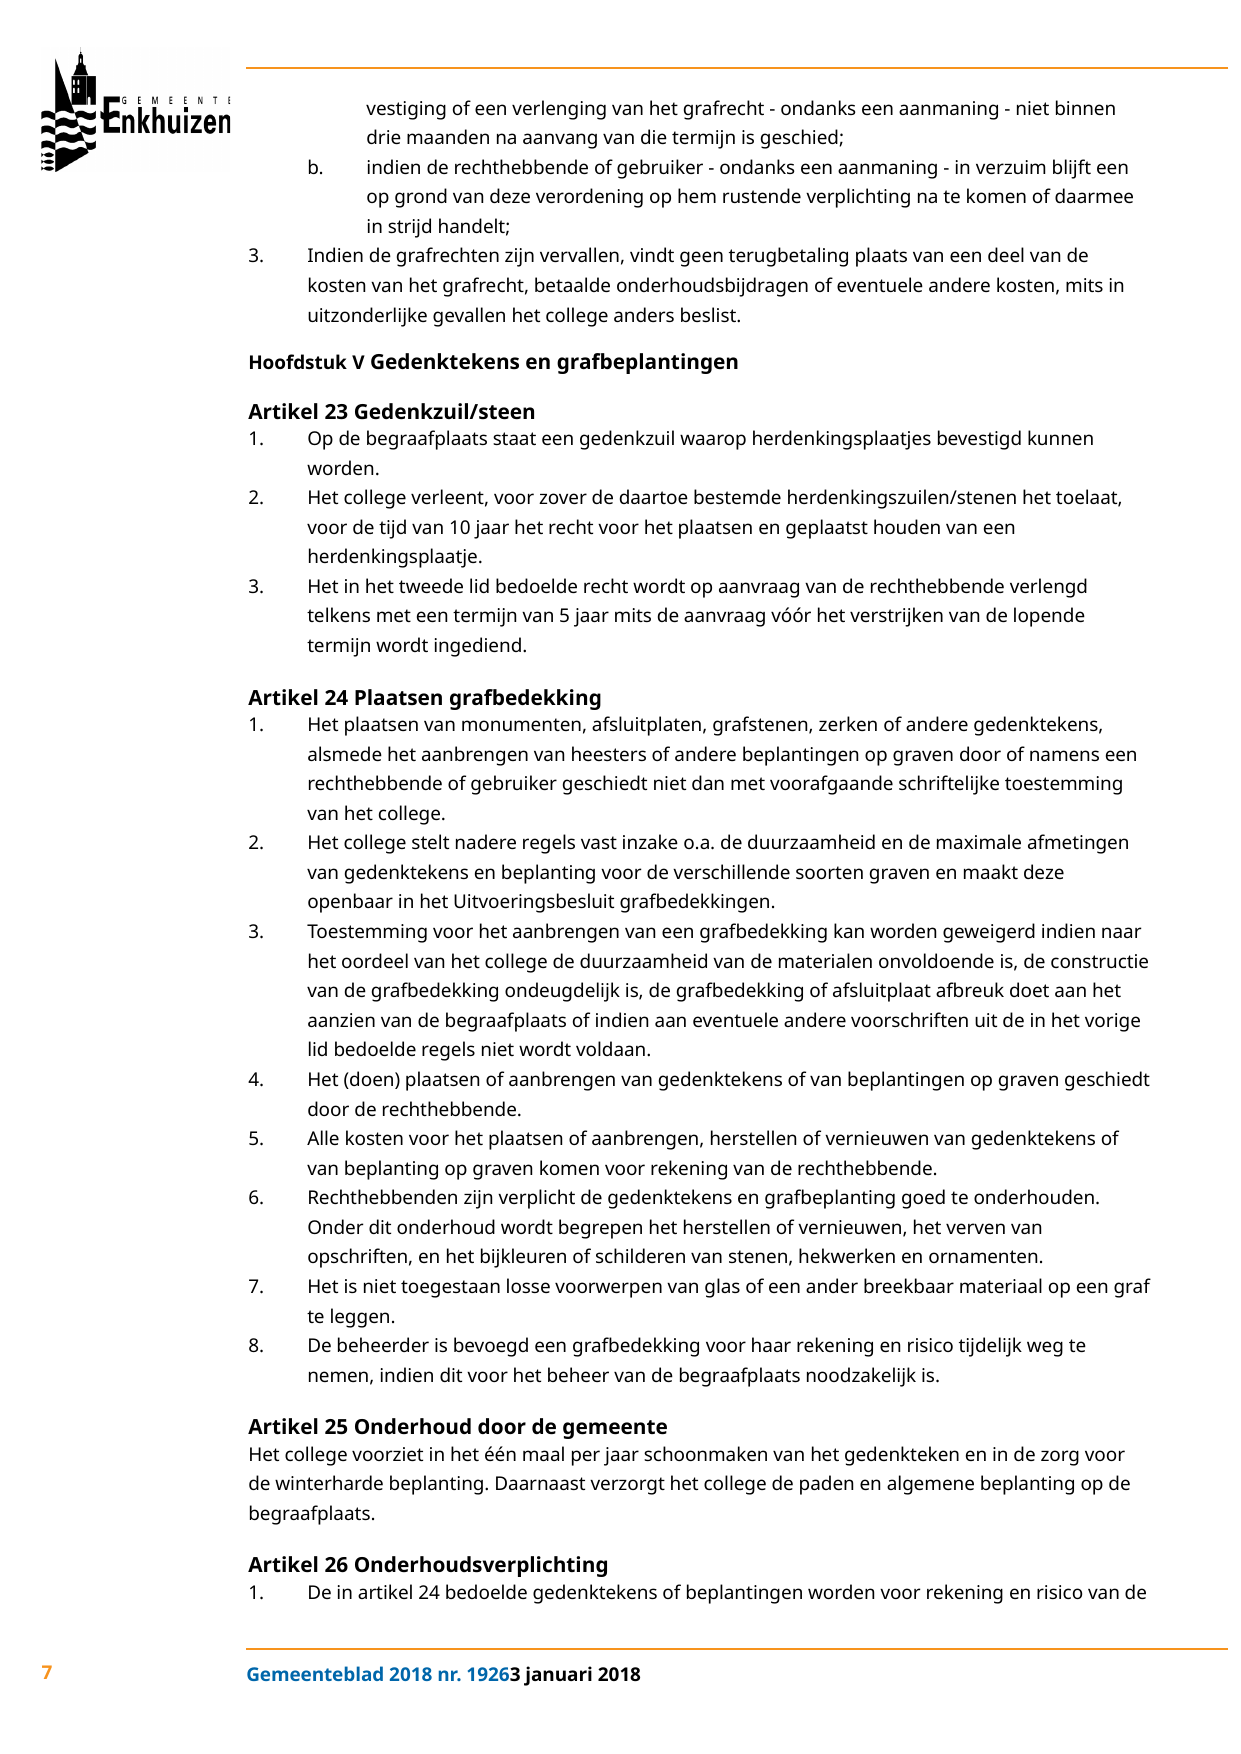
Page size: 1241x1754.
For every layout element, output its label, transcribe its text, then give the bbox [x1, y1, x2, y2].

list indien de rechthebbende of gebruiker - ondanks een aanmaning - in verzuim blijft een op grond van deze verordening op hem rustende verplichting na te komen of daarmee in strijd handelt; [307, 154, 1152, 239]
text Artikel 24 Plaatsen grafbedekking [248, 683, 1152, 711]
picture [41, 47, 231, 172]
list De in artikel 24 bedoelde gedenktekens of beplantingen worden voor rekening en risico van de [248, 1579, 1152, 1604]
list De beheerder is bevoegd een grafbedekking voor haar rekening en risico tijdelijk weg te nemen, indien dit voor het beheer van de begraafplaats noodzakelijk is. [248, 1332, 1152, 1388]
list Op de begraafplaats staat een gedenkzuil waarop herdenkingsplaatjes bevestigd kunnen worden. [248, 425, 1152, 481]
list Het (doen) plaatsen of aanbrengen van gedenktekens of van beplantingen op graven geschiedt door de rechthebbende. [248, 1066, 1152, 1121]
list Toestemming voor het aanbrengen van een grafbedekking kan worden geweigerd indien naar het oordeel van het college de duurzaamheid van de materialen onvoldoende is, de constructie van de grafbedekking ondeugdelijk is, de grafbedekking of afsluitplaat afbreuk doet aan het aanzien van de begraafplaats of indien aan eventuele andere voorschriften uit de in het vorige lid bedoelde regels niet wordt voldaan. [248, 918, 1152, 1062]
list Het college stelt nadere regels vast inzake o.a. de duurzaamheid en de maximale afmetingen van gedenktekens en beplanting voor de verschillende soorten graven en maakt deze openbaar in het Uitvoeringsbesluit grafbedekkingen. [248, 829, 1152, 914]
list Rechthebbenden zijn verplicht de gedenktekens en grafbeplanting goed te onderhouden. Onder dit onderhoud wordt begrepen het herstellen of vernieuwen, het verven van opschriften, en het bijkleuren of schilderen van stenen, hekwerken en ornamenten. [248, 1184, 1152, 1269]
text Artikel 25 Onderhoud door de gemeente [248, 1412, 1152, 1441]
text Artikel 26 Onderhoudsverplichting [248, 1550, 1152, 1579]
list Het is niet toegestaan losse voorwerpen van glas of een ander breekbaar materiaal op een graf te leggen. [248, 1273, 1152, 1328]
list Alle kosten voor het plaatsen of aanbrengen, herstellen of vernieuwen van gedenktekens of van beplanting op graven komen voor rekening van de rechthebbende. [248, 1125, 1152, 1181]
list Het in het tweede lid bedoelde recht wordt op aanvraag van de rechthebbende verlengd telkens met een termijn van 5 jaar mits de aanvraag vóór het verstrijken van de lopende termijn wordt ingediend. [248, 573, 1152, 658]
text Hoofdstuk V Gedenktekens en grafbeplantingen [248, 347, 1152, 376]
text Artikel 23 Gedenkzuil/steen [248, 397, 1152, 425]
list Het college verleent, voor zover de daartoe bestemde herdenkingszuilen/stenen het toelaat, voor de tijd van 10 jaar het recht voor het plaatsen en geplaatst houden van een herdenkingsplaatje. [248, 484, 1152, 569]
list Het plaatsen van monumenten, afsluitplaten, grafstenen, zerken of andere gedenktekens, alsmede het aanbrengen van heesters of andere beplantingen op graven door of namens een rechthebbende of gebruiker geschiedt niet dan met voorafgaande schriftelijke toestemming van het college. [248, 711, 1152, 826]
text Het college voorziet in het één maal per jaar schoonmaken van het gedenkteken en in de zorg voor de winterharde beplanting. Daarnaast verzorgt het college de paden en algemene beplanting op de begraafplaats. [248, 1441, 1152, 1526]
list Indien de grafrechten zijn vervallen, vindt geen terugbetaling plaats van een deel van de kosten van het grafrecht, betaalde onderhoudsbijdragen of eventuele andere kosten, mits in uitzonderlijke gevallen het college anders beslist. [248, 243, 1152, 328]
list vestiging of een verlenging van het grafrecht - ondanks een aanmaning - niet binnen drie maanden na aanvang van die termijn is geschied; [307, 95, 1152, 150]
